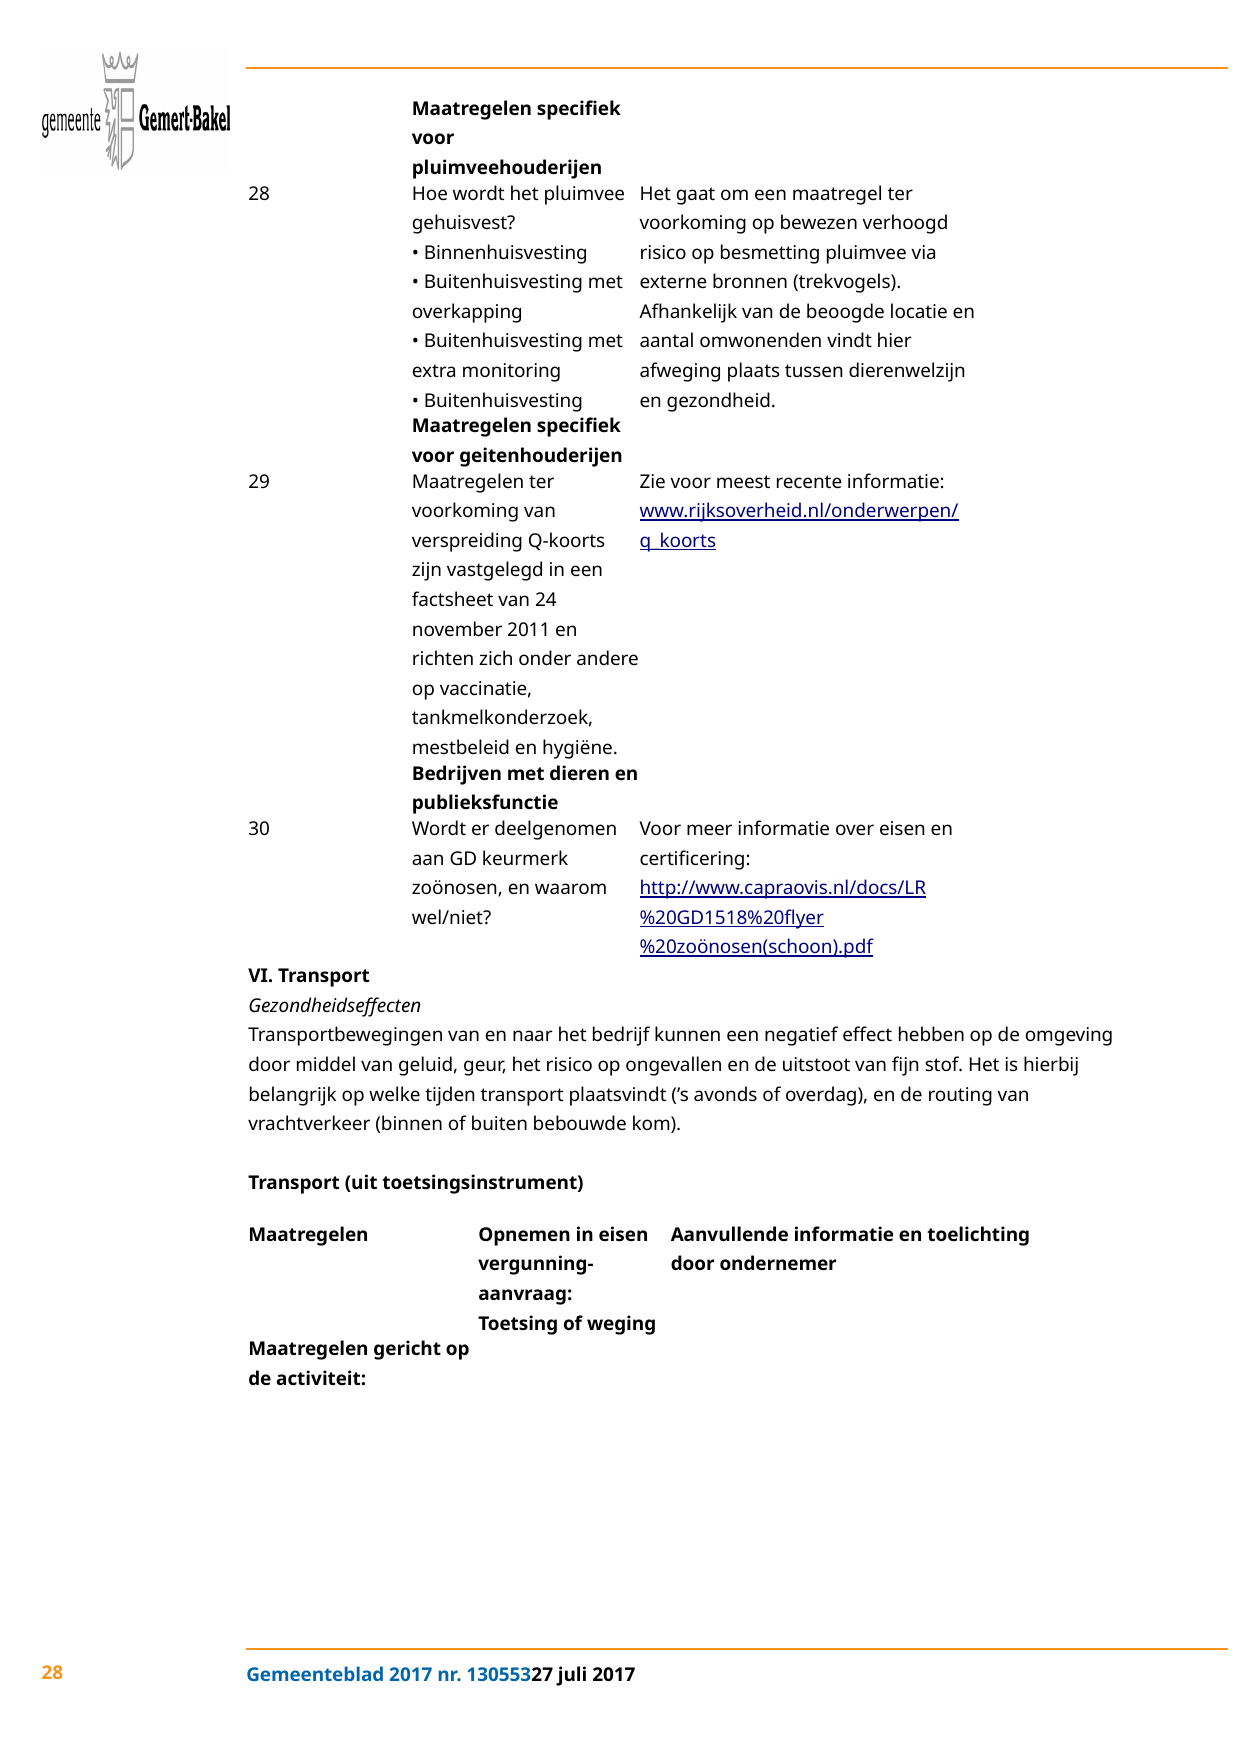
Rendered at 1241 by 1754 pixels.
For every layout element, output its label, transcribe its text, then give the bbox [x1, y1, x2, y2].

table_cell [248, 95, 412, 180]
table_cell [639, 760, 988, 815]
table_cell [671, 1336, 1055, 1391]
table_cell [478, 1336, 574, 1391]
table_cell 28 [248, 180, 412, 412]
table_cell Maatregelen ter voorkoming van verspreiding Q-koorts zijn vastgelegd in een factsheet van 24 november 2011 en richten zich onder andere op vaccinatie, tankmelkonderzoek, mestbeleid en hygiëne. [412, 468, 639, 760]
table_cell [574, 1336, 671, 1391]
table_header Transport (uit toetsingsinstrument) [248, 1170, 1055, 1195]
table_cell Maatregelen gericht op de activiteit: [248, 1336, 478, 1391]
table_cell Maatregelen specifiek voor geitenhouderijen [412, 413, 639, 468]
table_cell Maatregelen [248, 1221, 478, 1336]
table_cell Maatregelen specifiek voor pluimveehouderijen [412, 95, 639, 180]
table_cell 30 [248, 815, 412, 959]
table_cell [988, 180, 1152, 412]
table_cell [639, 95, 988, 180]
picture [41, 47, 231, 172]
table_cell Zie voor meest recente informatie: www.rijksoverheid.nl/onderwerpen/q_koorts [639, 468, 988, 760]
text VI. Transport [248, 962, 1152, 988]
table_cell [639, 413, 988, 468]
text Transportbewegingen van en naar het bedrijf kunnen een negatief effect hebben op de omgeving door middel van geluid, geur, het risico op ongevallen en de uitstoot van fijn stof. Het is hierbij belangrijk op welke tijden transport plaatsvindt (’s avonds of overdag), en de routing van vrachtverkeer (binnen of buiten bebouwde kom). [248, 1022, 1152, 1136]
table_cell [248, 413, 412, 468]
table_cell [248, 1195, 1055, 1221]
table_cell [248, 760, 412, 815]
table_cell [988, 760, 1152, 815]
table_cell Hoe wordt het pluimvee gehuisvest? • Binnenhuisvesting • Buitenhuisvesting met overkapping • Buitenhuisvesting met extra monitoring • Buitenhuisvesting [412, 180, 639, 412]
text Gezondheidseffecten [248, 992, 1152, 1018]
table_cell [988, 815, 1152, 959]
table_cell Het gaat om een maatregel ter voorkoming op bewezen verhoogd risico op besmetting pluimvee via externe bronnen (trekvogels). Afhankelijk van de beoogde locatie en aantal omwonenden vindt hier afweging plaats tussen dierenwelzijn en gezondheid. [639, 180, 988, 412]
table_cell Opnemen in eisen vergunning-aanvraag: Toetsing of weging [478, 1221, 671, 1336]
table_cell 29 [248, 468, 412, 760]
table_cell [988, 468, 1152, 760]
table_cell Aanvullende informatie en toelichting door ondernemer [671, 1221, 1055, 1336]
table_cell Voor meer informatie over eisen en certificering: http://www.capraovis.nl/docs/LR%20GD1518%20flyer%20zoönosen(schoon).pdf [639, 815, 988, 959]
table_cell Bedrijven met dieren en publieksfunctie [412, 760, 639, 815]
table_cell Wordt er deelgenomen aan GD keurmerk zoönosen, en waarom wel/niet? [412, 815, 639, 959]
table_cell [988, 413, 1152, 468]
table_cell [988, 95, 1152, 180]
